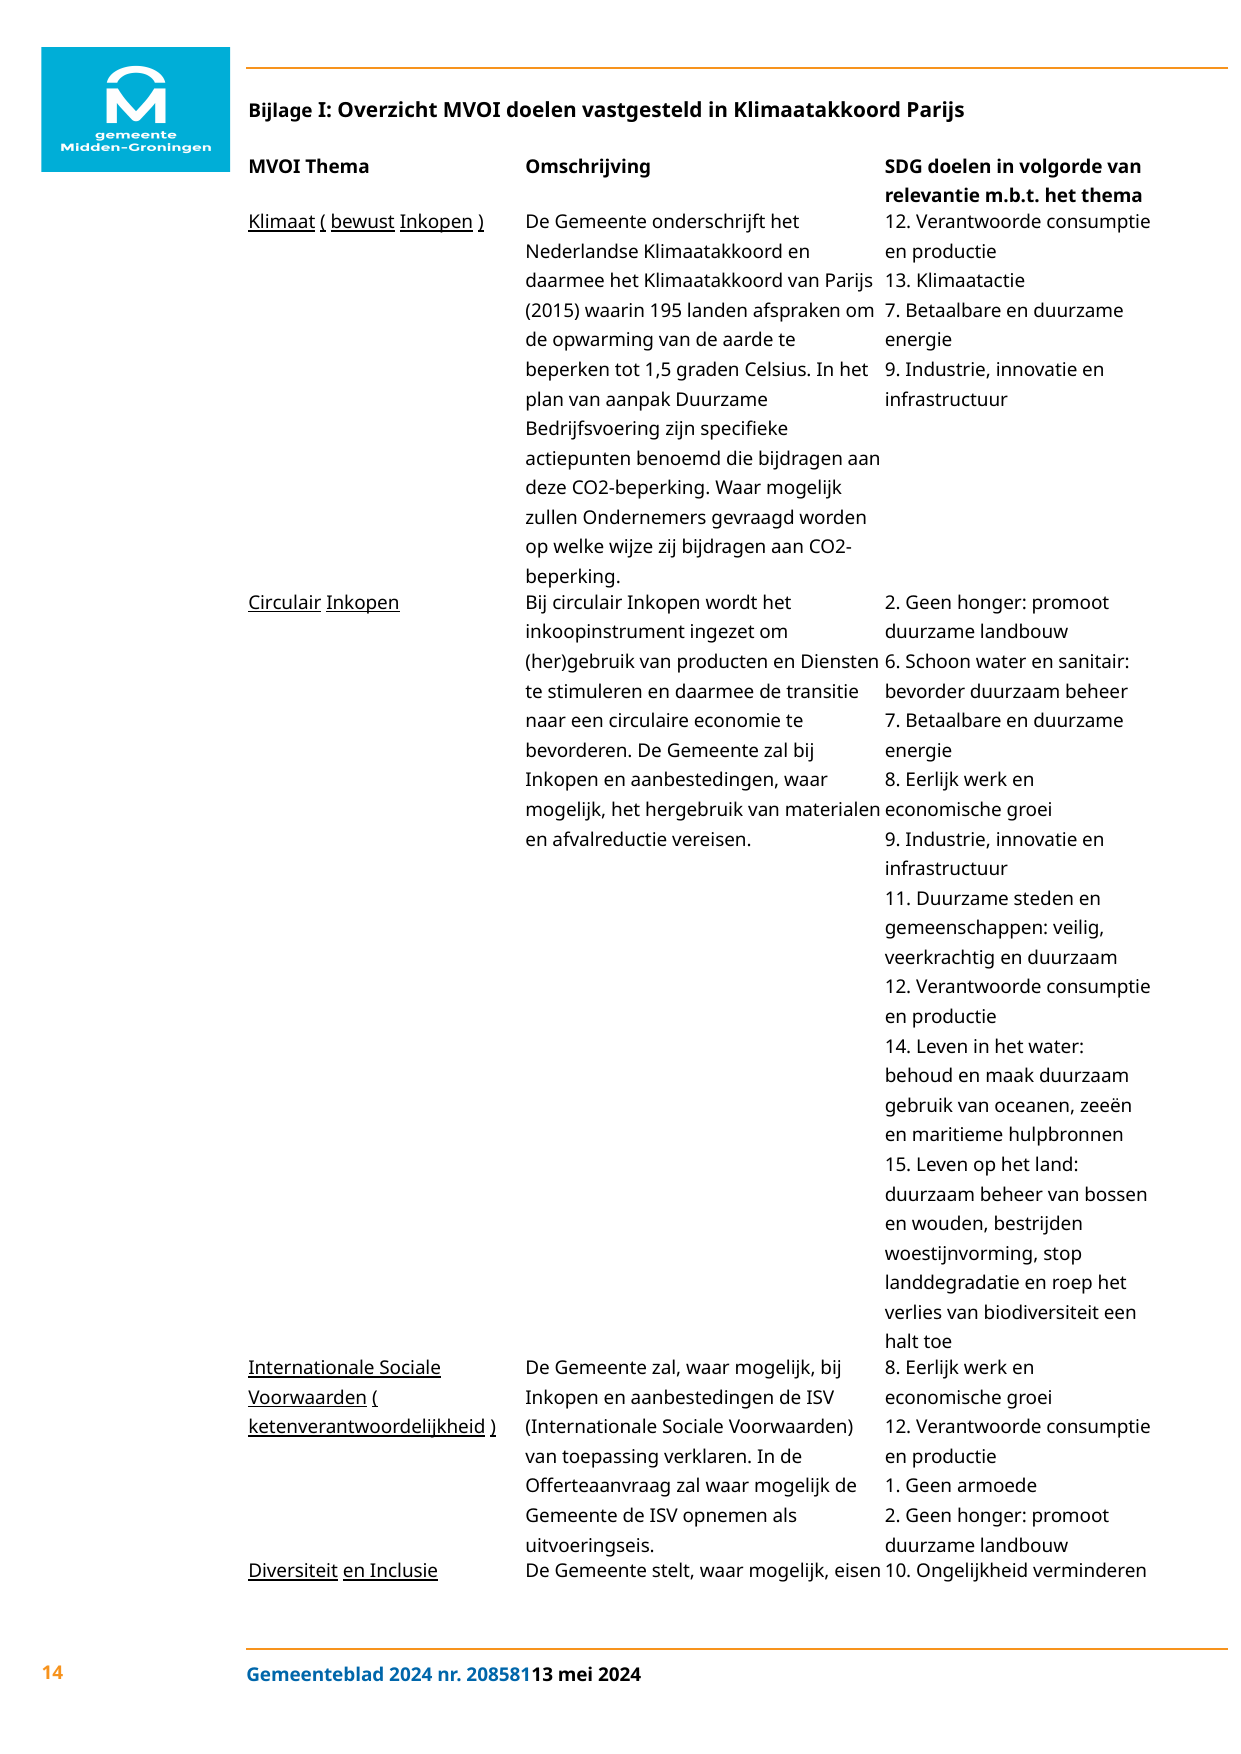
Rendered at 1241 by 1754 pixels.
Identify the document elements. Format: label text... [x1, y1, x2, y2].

table_cell De Gemeente zal, waar mogelijk, bij Inkopen en aanbestedingen de ISV (Internationale Sociale Voorwaarden) van toepassing verklaren. In de Offerteaanvraag zal waar mogelijk de Gemeente de ISV opnemen als uitvoeringseis. [525, 1354, 884, 1558]
table_cell 10. Ongelijkheid verminderen [885, 1558, 1152, 1583]
table_header SDG doelen in volgorde van relevantie m.b.t. het thema [885, 153, 1152, 208]
picture [108, 66, 164, 82]
table_cell Diversiteit en Inclusie [248, 1558, 525, 1583]
table_cell De Gemeente stelt, waar mogelijk, eisen [525, 1558, 884, 1583]
table_header Omschrijving [525, 153, 884, 208]
table_header MVOI Thema [248, 153, 525, 208]
table_cell 8. Eerlijk werk en economische groei 12. Verantwoorde consumptie en productie 1. Geen armoede 2. Geen honger: promoot duurzame landbouw [885, 1354, 1152, 1558]
table_cell Klimaat ( bewust Inkopen ) [248, 208, 525, 589]
table_cell 12. Verantwoorde consumptie en productie 13. Klimaatactie 7. Betaalbare en duurzame energie 9. Industrie, innovatie en infrastructuur [885, 208, 1152, 589]
table_cell 2. Geen honger: promoot duurzame landbouw 6. Schoon water en sanitair: bevorder duurzaam beheer 7. Betaalbare en duurzame energie 8. Eerlijk werk en economische groei 9. Industrie, innovatie en infrastructuur 11. Duurzame steden en gemeenschappen: veilig, veerkrachtig en duurzaam 12. Verantwoorde consumptie en productie 14. Leven in het water: behoud en maak duurzaam gebruik van oceanen, zeeën en maritieme hulpbronnen 15. Leven op het land: duurzaam beheer van bossen en wouden, bestrijden woestijnvorming, stop landdegradatie en roep het verlies van biodiversiteit een halt toe [885, 589, 1152, 1354]
table_cell De Gemeente onderschrijft het Nederlandse Klimaatakkoord en daarmee het Klimaatakkoord van Parijs (2015) waarin 195 landen afspraken om de opwarming van de aarde te beperken tot 1,5 graden Celsius. In het plan van aanpak Duurzame Bedrijfsvoering zijn specifieke actiepunten benoemd die bijdragen aan deze CO2-beperking. Waar mogelijk zullen Ondernemers gevraagd worden op welke wijze zij bijdragen aan CO2-beperking. [525, 208, 884, 589]
text Bijlage I: Overzicht MVOI doelen vastgesteld in Klimaatakkoord Parijs [248, 95, 1152, 123]
picture [184, 146, 190, 153]
picture [107, 89, 165, 122]
table_cell Bij circulair Inkopen wordt het inkoopinstrument ingezet om (her)gebruik van producten en Diensten te stimuleren en daarmee de transitie naar een circulaire economie te bevorderen. De Gemeente zal bij Inkopen en aanbestedingen, waar mogelijk, het hergebruik van materialen en afvalreductie vereisen. [525, 589, 884, 1354]
table_cell Circulair Inkopen [248, 589, 525, 1354]
table_cell Internationale Sociale Voorwaarden ( ketenverantwoordelijkheid ) [248, 1354, 525, 1558]
